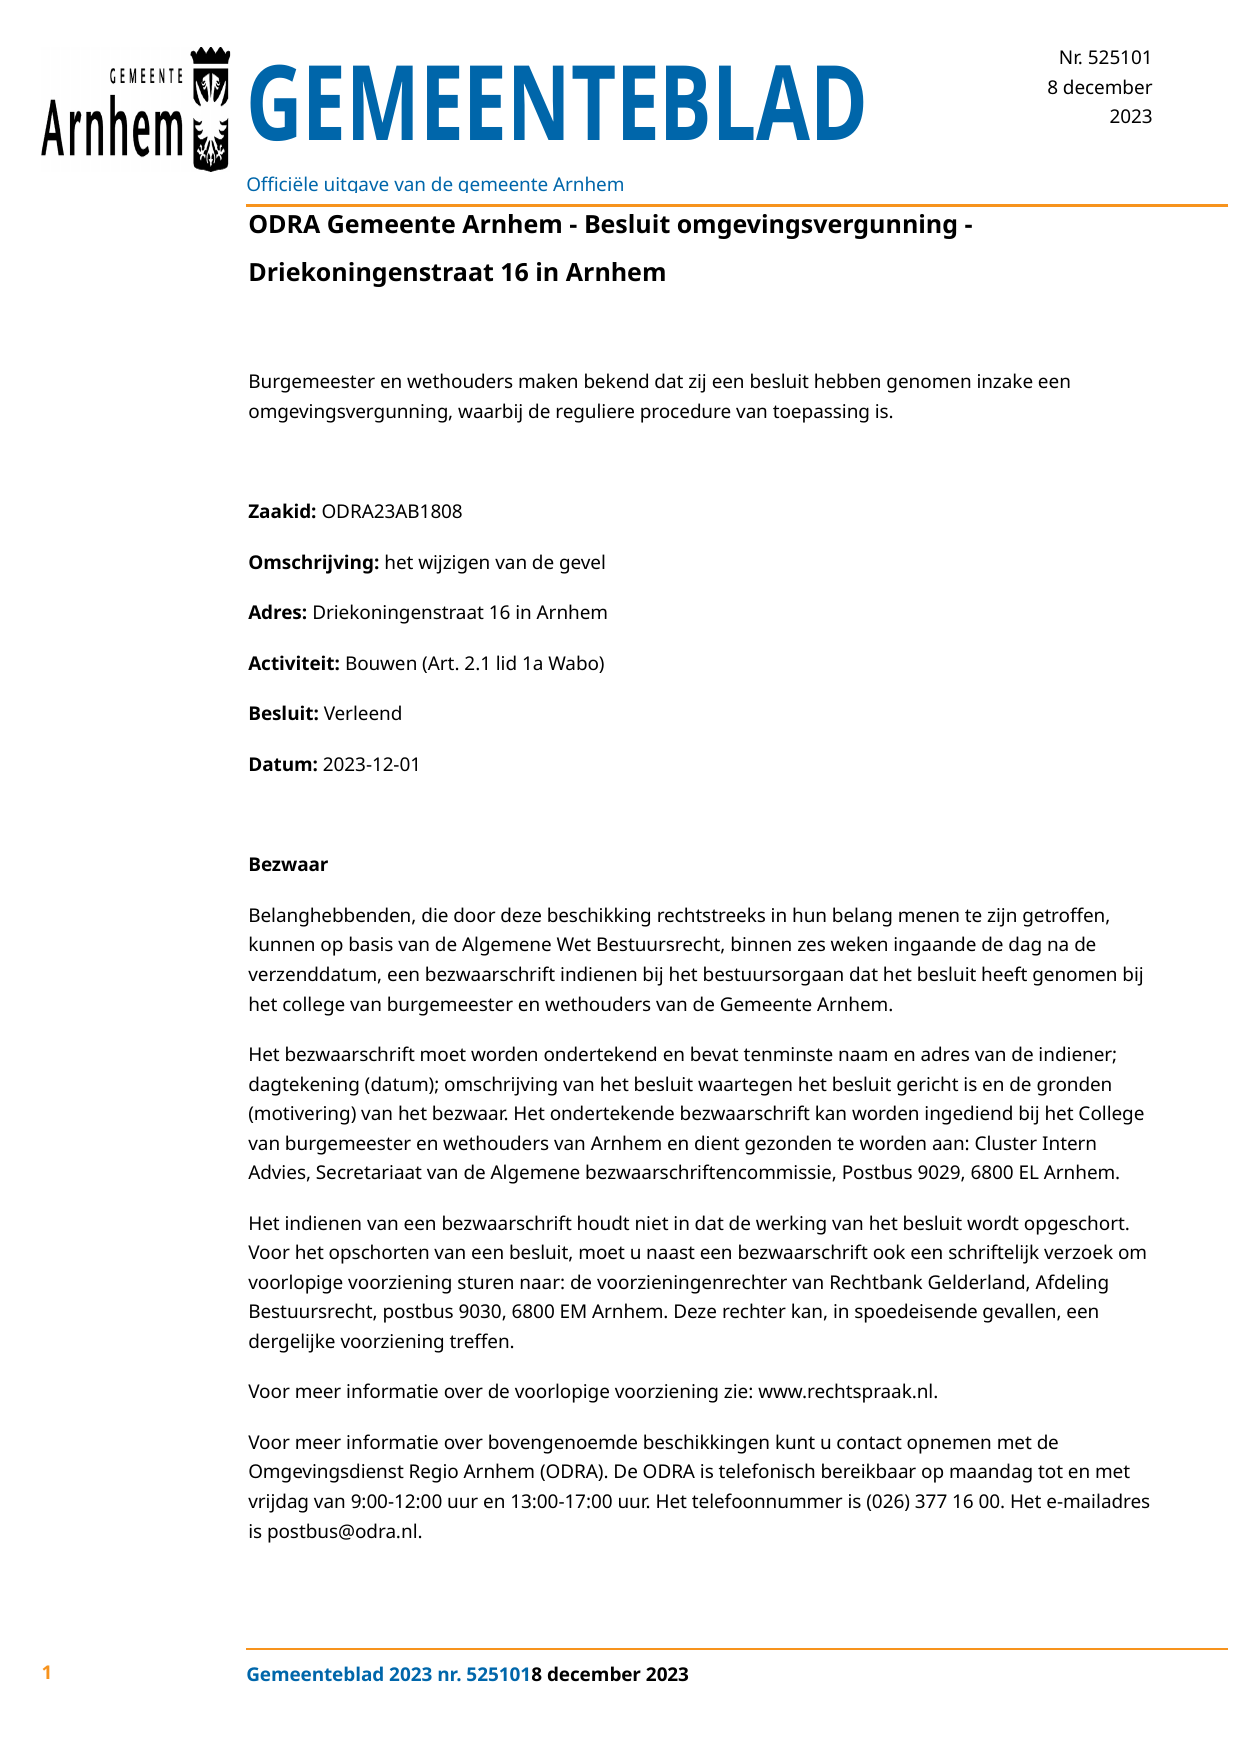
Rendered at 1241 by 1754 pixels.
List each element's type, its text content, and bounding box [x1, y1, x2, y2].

text Omschrijving: het wijzigen van de gevel [248, 549, 1152, 575]
text Datum: 2023-12-01 [248, 751, 1152, 777]
picture [41, 47, 231, 172]
text ODRA Gemeente Arnhem - Besluit omgevingsvergunning - Driekoningenstraat 16 in Arnhem [248, 207, 1152, 288]
text Burgemeester en wethouders maken bekend dat zij een besluit hebben genomen inzake een omgevingsvergunning, waarbij de reguliere procedure van toepassing is. [248, 368, 1152, 424]
text Besluit: Verleend [248, 700, 1152, 726]
text Belanghebbenden, die door deze beschikking rechtstreeks in hun belang menen te zijn getroffen, kunnen op basis van de Algemene Wet Bestuursrecht, binnen zes weken ingaande de dag na de verzenddatum, een bezwaarschrift indienen bij het bestuursorgaan dat het besluit heeft genomen bij het college van burgemeester en wethouders van de Gemeente Arnhem. [248, 902, 1152, 1017]
text Het bezwaarschrift moet worden ondertekend en bevat tenminste naam en adres van de indiener; dagtekening (datum); omschrijving van het besluit waartegen het besluit gericht is en de gronden (motivering) van het bezwaar. Het ondertekende bezwaarschrift kan worden ingediend bij het College van burgemeester en wethouders van Arnhem en dient gezonden te worden aan: Cluster Intern Advies, Secretariaat van de Algemene bezwaarschriftencommissie, Postbus 9029, 6800 EL Arnhem. [248, 1041, 1152, 1185]
text Het indienen van een bezwaarschrift houdt niet in dat de werking van het besluit wordt opgeschort. Voor het opschorten van een besluit, moet u naast een bezwaarschrift ook een schriftelijk verzoek om voorlopige voorziening sturen naar: de voorzieningenrechter van Rechtbank Gelderland, Afdeling Bestuursrecht, postbus 9030, 6800 EM Arnhem. Deze rechter kan, in spoedeisende gevallen, een dergelijke voorziening treffen. [248, 1210, 1152, 1354]
text Voor meer informatie over de voorlopige voorziening zie: www.rechtspraak.nl. [248, 1379, 1152, 1404]
text Activiteit: Bouwen (Art. 2.1 lid 1a Wabo) [248, 650, 1152, 676]
text Adres: Driekoningenstraat 16 in Arnhem [248, 599, 1152, 625]
text Voor meer informatie over bovengenoemde beschikkingen kunt u contact opnemen met de Omgevingsdienst Regio Arnhem (ODRA). De ODRA is telefonisch bereikbaar op maandag tot en met vrijdag van 9:00-12:00 uur en 13:00-17:00 uur. Het telefoonnummer is (026) 377 16 00. Het e-mailadres is postbus@odra.nl. [248, 1429, 1152, 1544]
text Bezwaar [248, 852, 1152, 877]
text Zaakid: ODRA23AB1808 [248, 499, 1152, 524]
